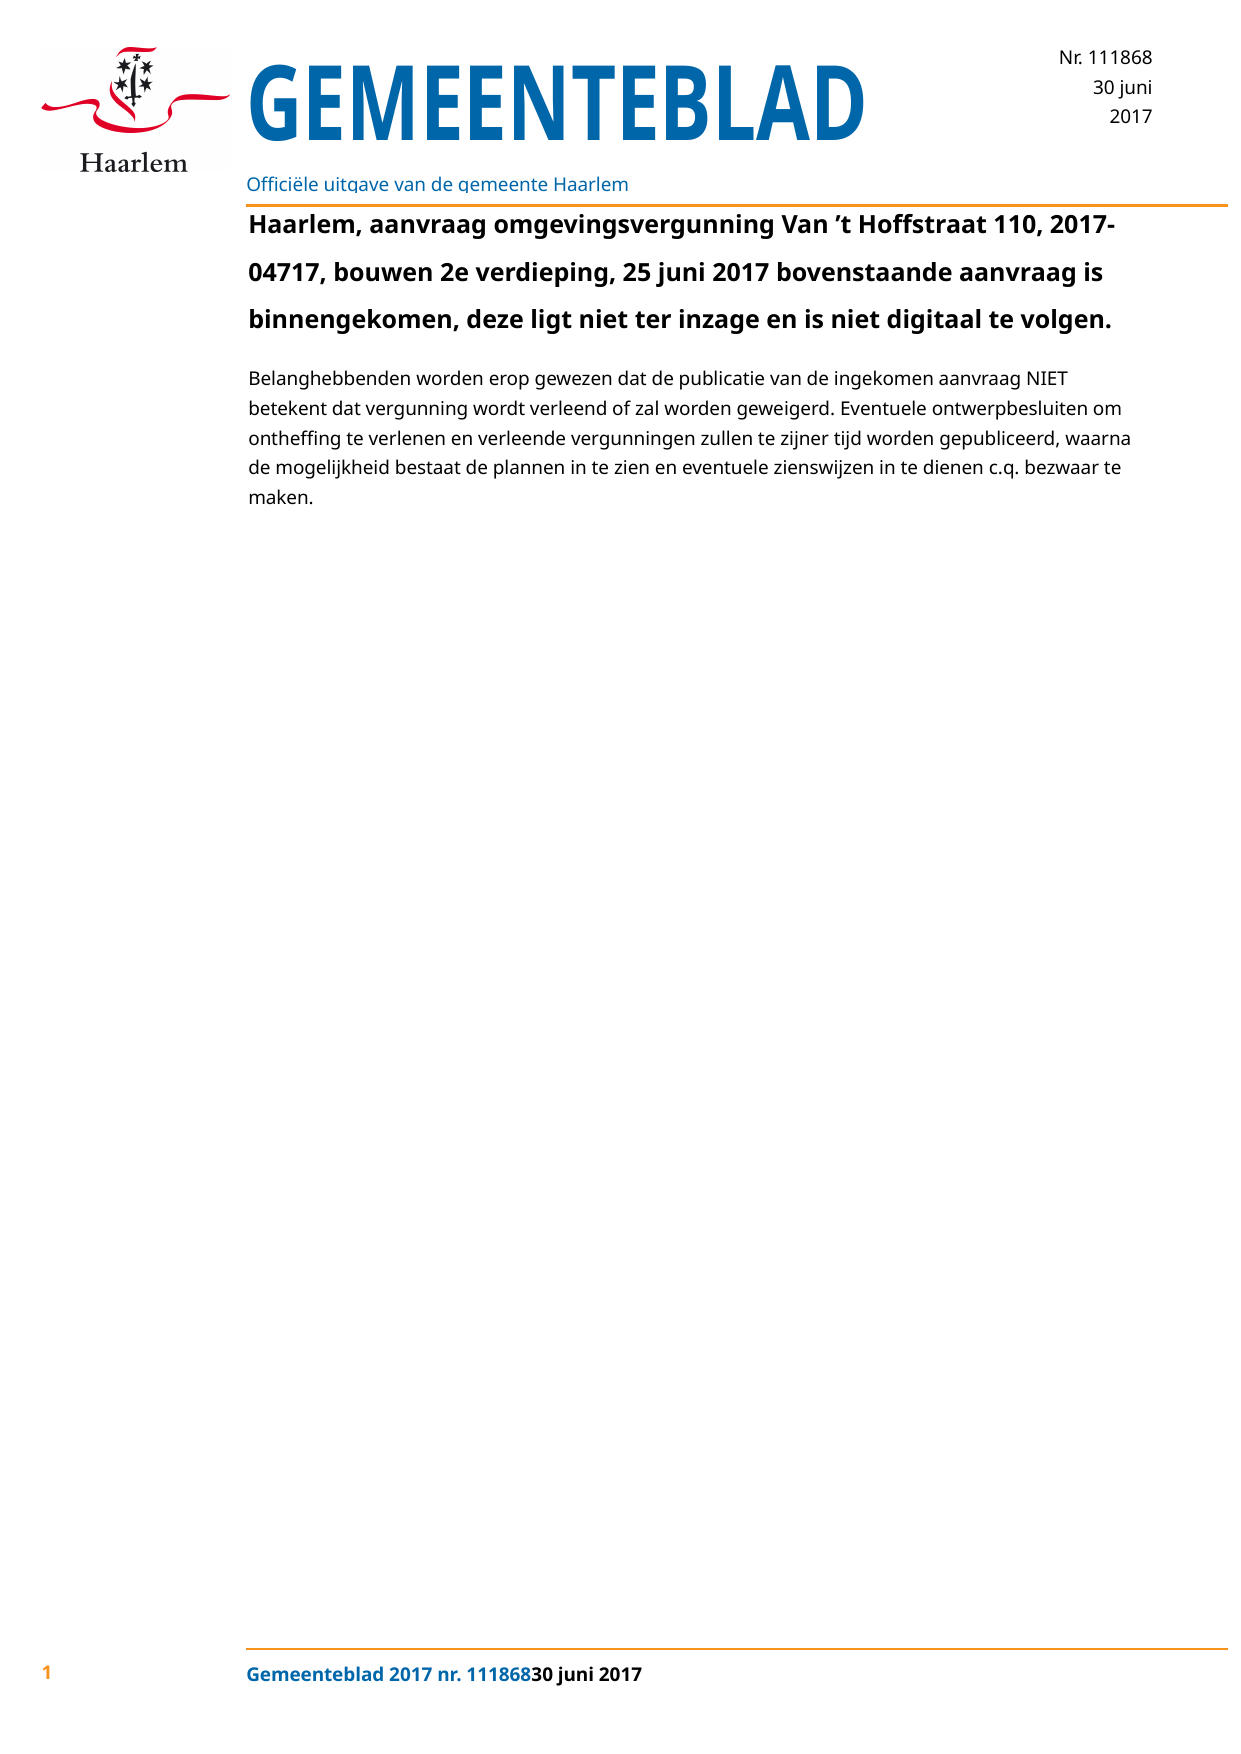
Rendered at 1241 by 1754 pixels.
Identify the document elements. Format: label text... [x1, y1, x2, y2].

text Haarlem, aanvraag omgevingsvergunning Van ’t Hoffstraat 110, 2017-04717, bouwen 2e verdieping, 25 juni 2017 bovenstaande aanvraag is binnengekomen, deze ligt niet ter inzage en is niet digitaal te volgen. [248, 207, 1152, 336]
text Belanghebbenden worden erop gewezen dat de publicatie van de ingekomen aanvraag NIET betekent dat vergunning wordt verleend of zal worden geweigerd. Eventuele ontwerpbesluiten om ontheffing te verlenen en verleende vergunningen zullen te zijner tijd worden gepubliceerd, waarna de mogelijkheid bestaat de plannen in te zien en eventuele zienswijzen in te dienen c.q. bezwaar te maken. [248, 366, 1152, 509]
picture [41, 47, 231, 172]
